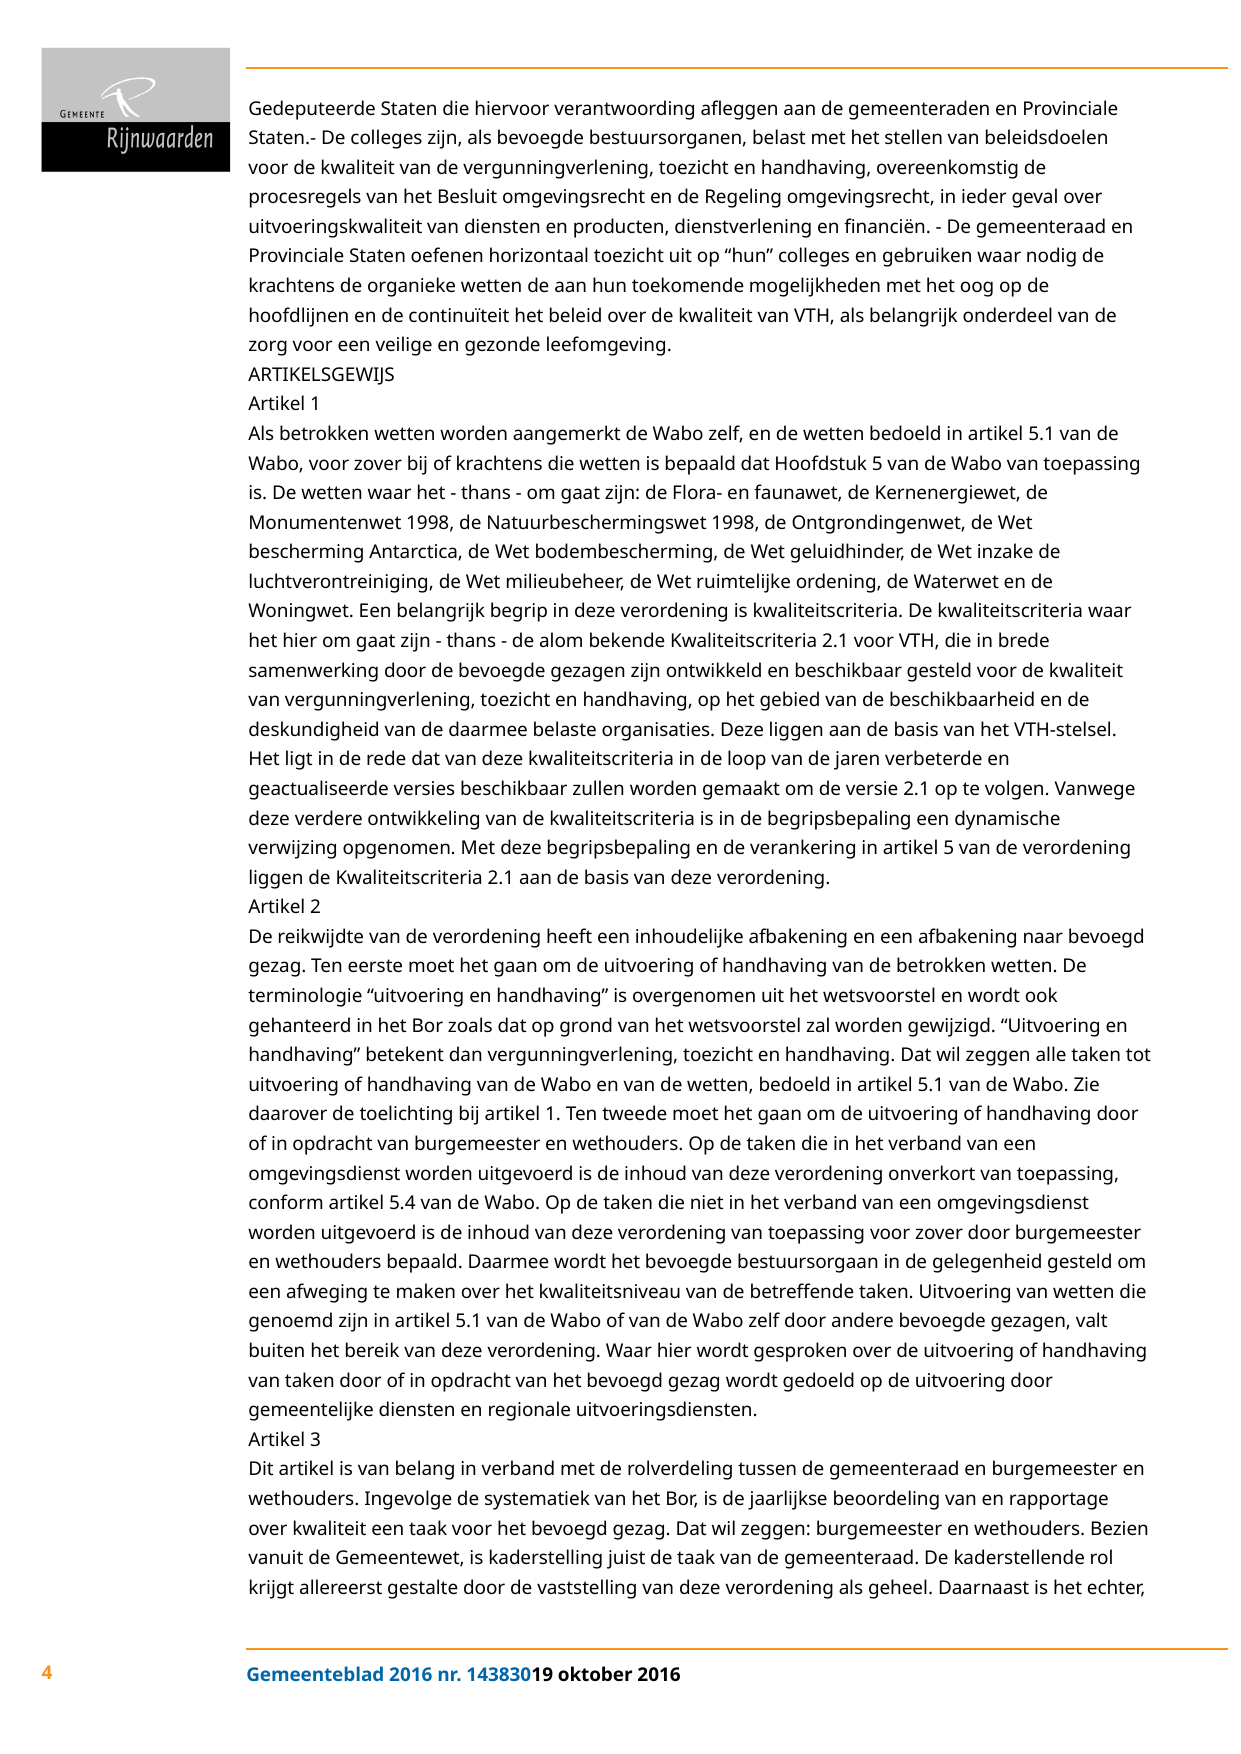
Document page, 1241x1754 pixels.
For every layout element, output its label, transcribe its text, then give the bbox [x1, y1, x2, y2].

text Als betrokken wetten worden aangemerkt de Wabo zelf, en de wetten bedoeld in artikel 5.1 van de Wabo, voor zover bij of krachtens die wetten is bepaald dat Hoofdstuk 5 van de Wabo van toepassing is. De wetten waar het - thans - om gaat zijn: de Flora- en faunawet, de Kernenergiewet, de Monumentenwet 1998, de Natuurbeschermingswet 1998, de Ontgrondingenwet, de Wet bescherming Antarctica, de Wet bodembescherming, de Wet geluidhinder, de Wet inzake de luchtverontreiniging, de Wet milieubeheer, de Wet ruimtelijke ordening, de Waterwet en de Woningwet. Een belangrijk begrip in deze verordening is kwaliteitscriteria. De kwaliteitscriteria waar het hier om gaat zijn - thans - de alom bekende Kwaliteitscriteria 2.1 voor VTH, die in brede samenwerking door de bevoegde gezagen zijn ontwikkeld en beschikbaar gesteld voor de kwaliteit van vergunningverlening, toezicht en handhaving, op het gebied van de beschikbaarheid en de deskundigheid van de daarmee belaste organisaties. Deze liggen aan de basis van het VTH-stelsel. Het ligt in de rede dat van deze kwaliteitscriteria in de loop van de jaren verbeterde en geactualiseerde versies beschikbaar zullen worden gemaakt om de versie 2.1 op te volgen. Vanwege deze verdere ontwikkeling van de kwaliteitscriteria is in de begripsbepaling een dynamische verwijzing opgenomen. Met deze begripsbepaling en de verankering in artikel 5 van de verordening liggen de Kwaliteitscriteria 2.1 aan de basis van deze verordening. [248, 420, 1152, 890]
text Gedeputeerde Staten die hiervoor verantwoording afleggen aan de gemeenteraden en Provinciale Staten.- De colleges zijn, als bevoegde bestuursorganen, belast met het stellen van beleidsdoelen voor de kwaliteit van de vergunningverlening, toezicht en handhaving, overeenkomstig de procesregels van het Besluit omgevingsrecht en de Regeling omgevingsrecht, in ieder geval over uitvoeringskwaliteit van diensten en producten, dienstverlening en financiën. - De gemeenteraad en Provinciale Staten oefenen horizontaal toezicht uit op “hun” colleges en gebruiken waar nodig de krachtens de organieke wetten de aan hun toekomende mogelijkheden met het oog op de hoofdlijnen en de continuïteit het beleid over de kwaliteit van VTH, als belangrijk onderdeel van de zorg voor een veilige en gezonde leefomgeving. [248, 95, 1152, 357]
text ARTIKELSGEWIJS [248, 361, 1152, 387]
text De reikwijdte van de verordening heeft een inhoudelijke afbakening en een afbakening naar bevoegd gezag. Ten eerste moet het gaan om de uitvoering of handhaving van de betrokken wetten. De terminologie “uitvoering en handhaving” is overgenomen uit het wetsvoorstel en wordt ook gehanteerd in het Bor zoals dat op grond van het wetsvoorstel zal worden gewijzigd. “Uitvoering en handhaving” betekent dan vergunningverlening, toezicht en handhaving. Dat wil zeggen alle taken tot uitvoering of handhaving van de Wabo en van de wetten, bedoeld in artikel 5.1 van de Wabo. Zie daarover de toelichting bij artikel 1. Ten tweede moet het gaan om de uitvoering of handhaving door of in opdracht van burgemeester en wethouders. Op de taken die in het verband van een omgevingsdienst worden uitgevoerd is de inhoud van deze verordening onverkort van toepassing, conform artikel 5.4 van de Wabo. Op de taken die niet in het verband van een omgevingsdienst worden uitgevoerd is de inhoud van deze verordening van toepassing voor zover door burgemeester en wethouders bepaald. Daarmee wordt het bevoegde bestuursorgaan in de gelegenheid gesteld om een afweging te maken over het kwaliteitsniveau van de betreffende taken. Uitvoering van wetten die genoemd zijn in artikel 5.1 van de Wabo of van de Wabo zelf door andere bevoegde gezagen, valt buiten het bereik van deze verordening. Waar hier wordt gesproken over de uitvoering of handhaving van taken door of in opdracht van het bevoegd gezag wordt gedoeld op de uitvoering door gemeentelijke diensten en regionale uitvoeringsdiensten. [248, 923, 1152, 1422]
text Artikel 3 [248, 1426, 1152, 1452]
text Artikel 2 [248, 893, 1152, 919]
picture [41, 47, 231, 172]
text Artikel 1 [248, 391, 1152, 416]
text Dit artikel is van belang in verband met de rolverdeling tussen de gemeenteraad en burgemeester en wethouders. Ingevolge de systematiek van het Bor, is de jaarlijkse beoordeling van en rapportage over kwaliteit een taak voor het bevoegd gezag. Dat wil zeggen: burgemeester en wethouders. Bezien vanuit de Gemeentewet, is kaderstelling juist de taak van de gemeenteraad. De kaderstellende rol krijgt allereerst gestalte door de vaststelling van deze verordening als geheel. Daarnaast is het echter, [248, 1456, 1152, 1600]
